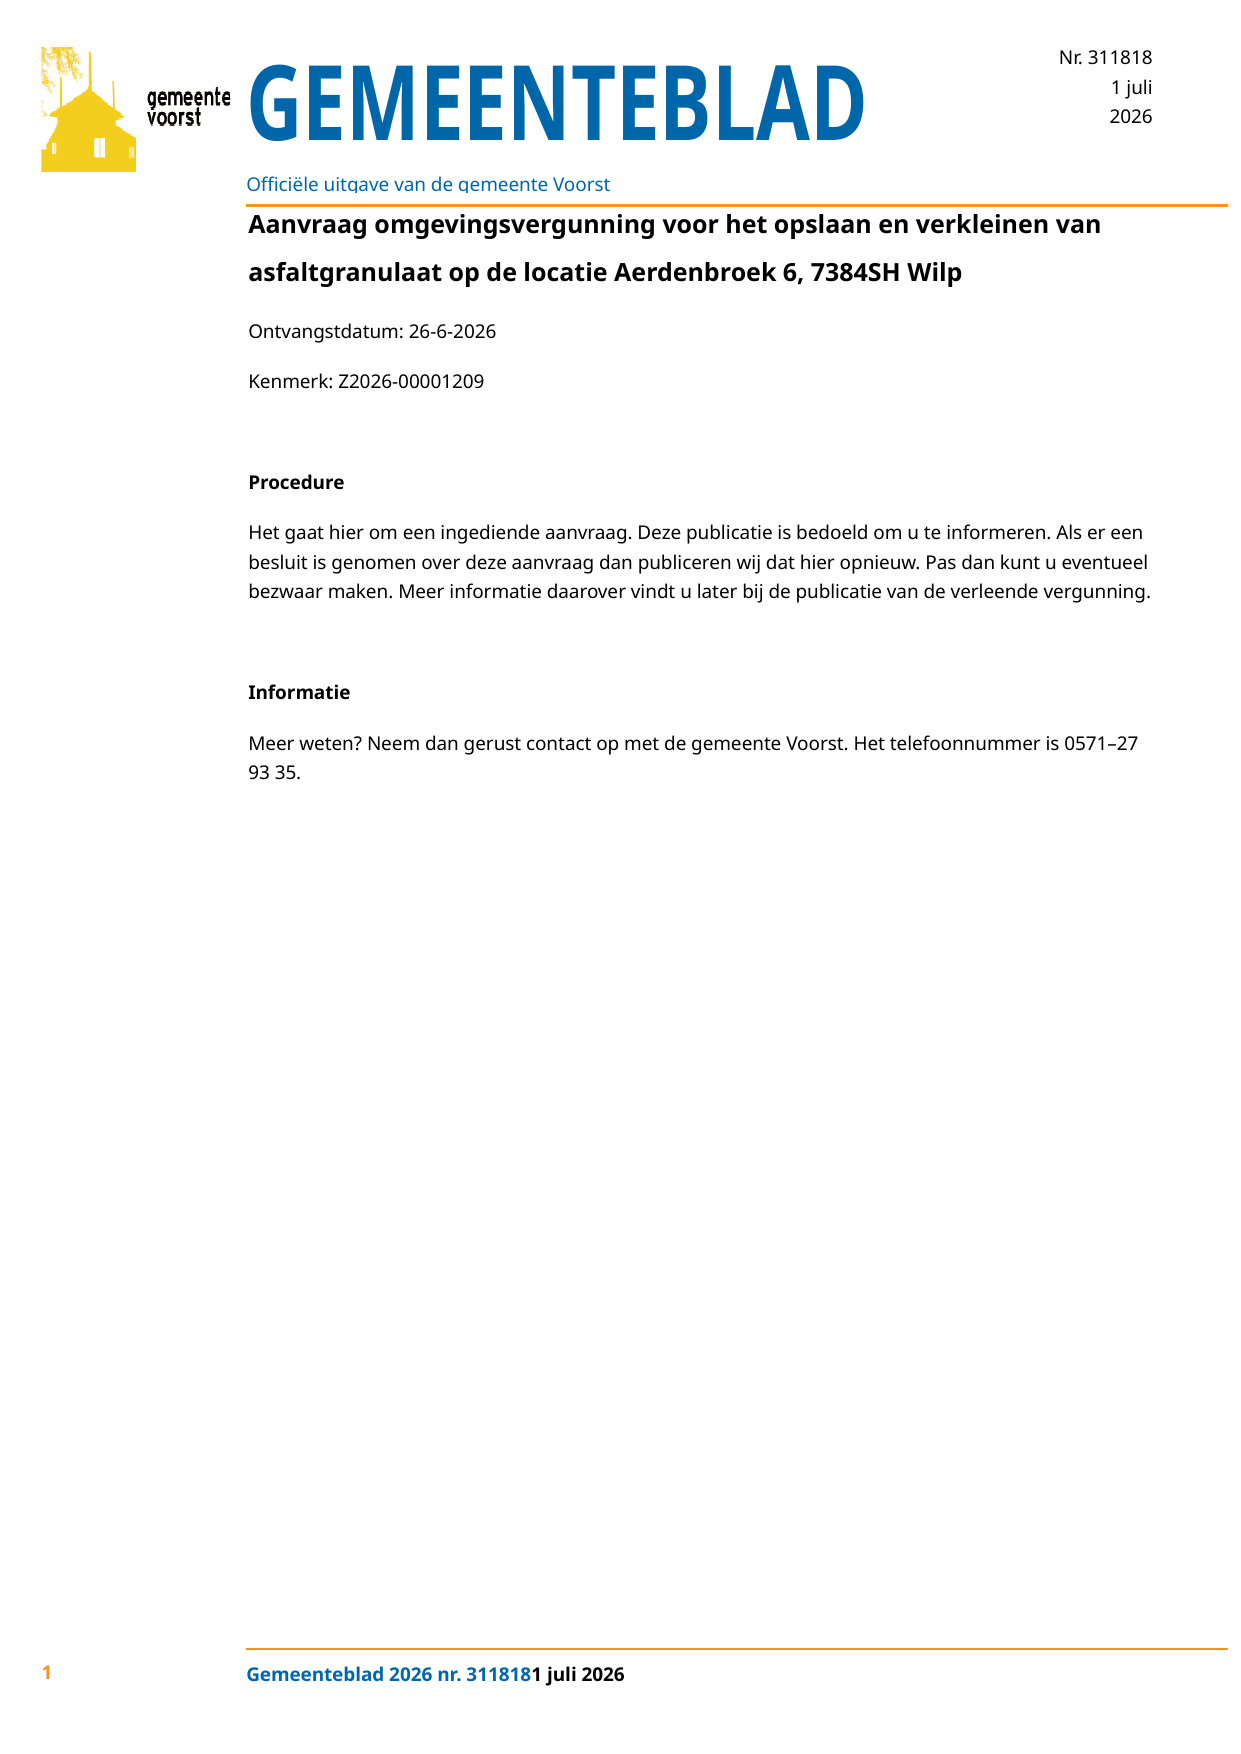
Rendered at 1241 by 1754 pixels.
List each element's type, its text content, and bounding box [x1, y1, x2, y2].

text Het gaat hier om een ingediende aanvraag. Deze publicatie is bedoeld om u te informeren. Als er een besluit is genomen over deze aanvraag dan publiceren wij dat hier opnieuw. Pas dan kunt u eventueel bezwaar maken. Meer informatie daarover vindt u later bij de publicatie van de verleende vergunning. [248, 519, 1152, 604]
text Ontvangstdatum: 26-6-2026 [248, 318, 1152, 344]
text Informatie [248, 679, 1152, 705]
text Aanvraag omgevingsvergunning voor het opslaan en verkleinen van asfaltgranulaat op de locatie Aerdenbroek 6, 7384SH Wilp [248, 207, 1152, 288]
text Kenmerk: Z2026-00001209 [248, 368, 1152, 394]
text Meer weten? Neem dan gerust contact op met de gemeente Voorst. Het telefoonnummer is 0571–27 93 35. [248, 730, 1152, 785]
text Procedure [248, 469, 1152, 495]
picture [41, 47, 231, 172]
